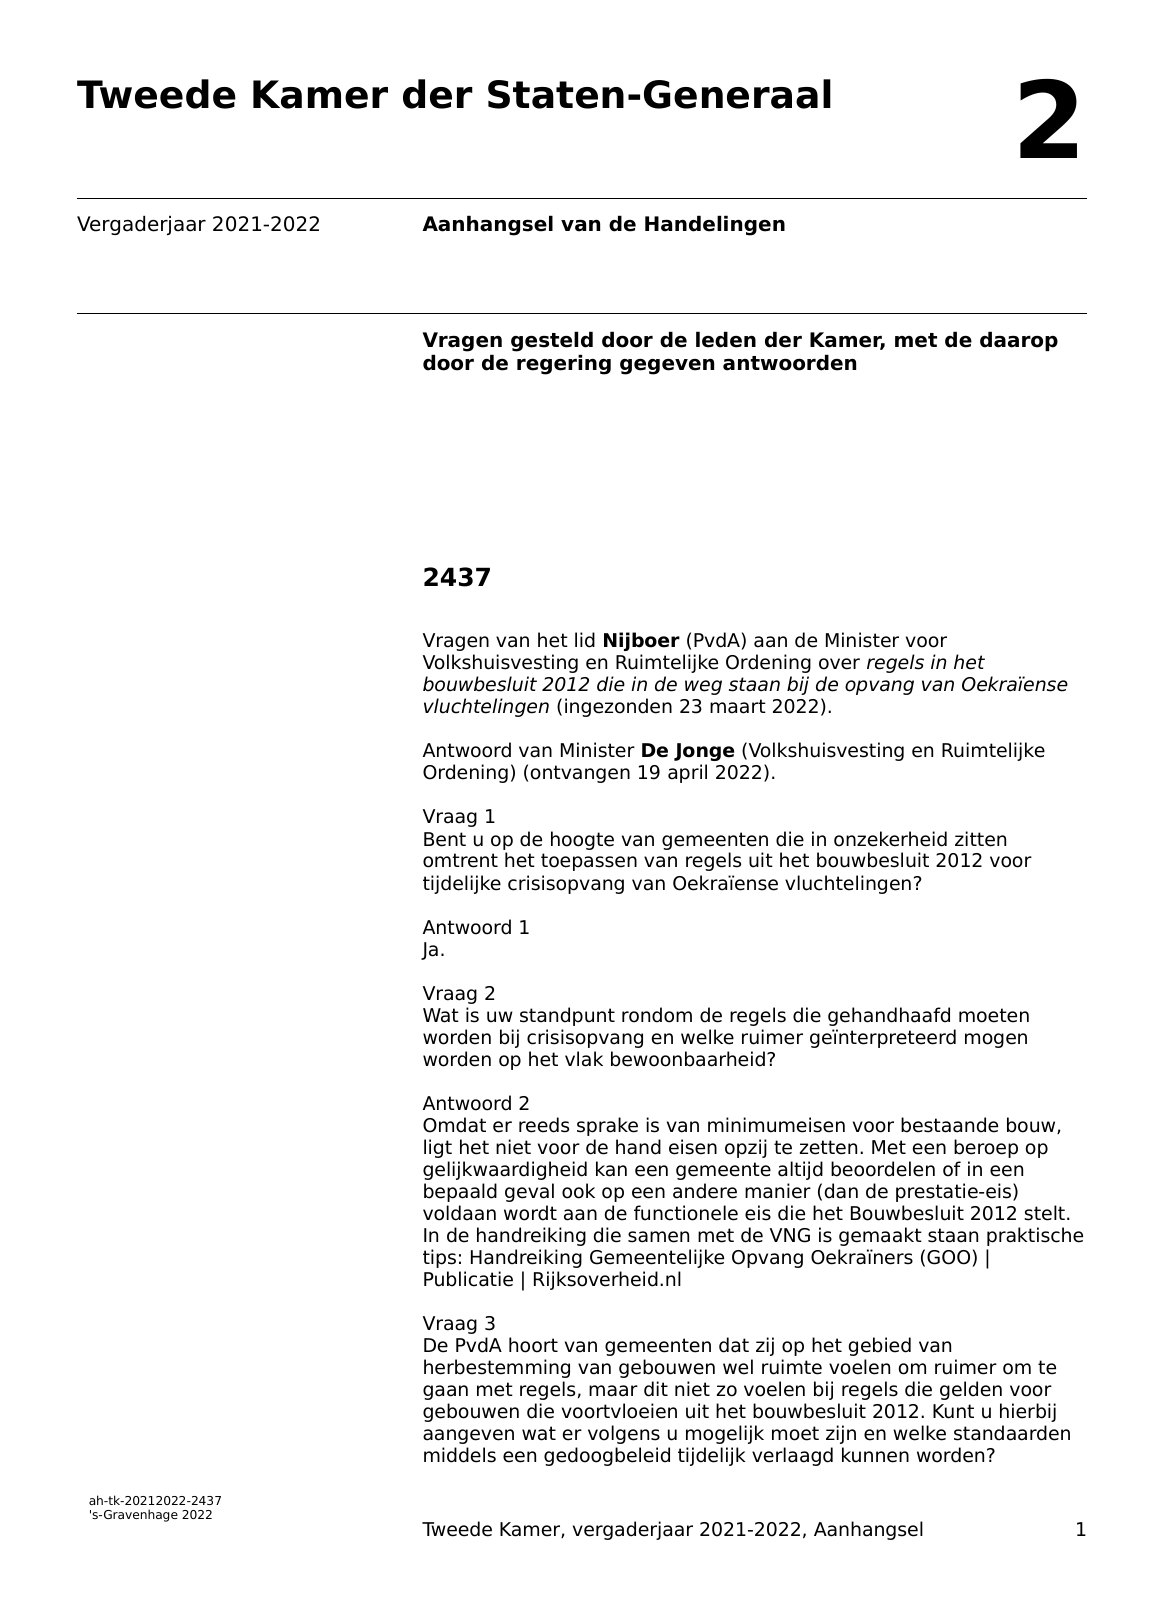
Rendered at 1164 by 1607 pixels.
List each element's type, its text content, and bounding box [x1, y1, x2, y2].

table_header 2 [886, 59, 1087, 198]
table_header Tweede Kamer der Staten-Generaal [77, 59, 886, 198]
text De PvdA hoort van gemeenten dat zij op het gebied van herbestemming van gebouwen wel ruimte voelen om ruimer om te gaan met regels, maar dit niet zo voelen bij regels die gelden voor gebouwen die voortvloeien uit het bouwbesluit 2012. Kunt u hierbij aangeven wat er volgens u mogelijk moet zijn en welke standaarden middels een gedoogbeleid tijdelijk verlaagd kunnen worden? [422, 1335, 1087, 1467]
text Omdat er reeds sprake is van minimumeisen voor bestaande bouw, ligt het niet voor de hand eisen opzij te zetten. Met een beroep op gelijkwaardigheid kan een gemeente altijd beoordelen of in een bepaald geval ook op een andere manier (dan de prestatie-eis) voldaan wordt aan de functionele eis die het Bouwbesluit 2012 stelt. In de handreiking die samen met de VNG is gemaakt staan praktische tips: Handreiking Gemeentelijke Opvang Oekraïners (GOO) | Publicatie | Rijksoverheid.nl [422, 1115, 1087, 1291]
text ah-tk-20212022-2437 [88, 1494, 323, 1508]
table_cell Vergaderjaar 2021-2022 [77, 199, 422, 313]
text Ja. [422, 938, 1087, 961]
text 's-Gravenhage 2022 [88, 1508, 323, 1522]
text Antwoord 2 [422, 1093, 1087, 1115]
text Vraag 2 [422, 983, 1087, 1005]
table_cell [77, 314, 422, 375]
text Vragen van het lid Nijboer (PvdA) aan de Minister voor Volkshuisvesting en Ruimtelijke Ordening over regels in het bouwbesluit 2012 die in de weg staan bij de opvang van Oekraïense vluchtelingen (ingezonden 23 maart 2022). [422, 630, 1087, 718]
text Vraag 3 [422, 1313, 1087, 1335]
text Bent u op de hoogte van gemeenten die in onzekerheid zitten omtrent het toepassen van regels uit het bouwbesluit 2012 voor tijdelijke crisisopvang van Oekraïense vluchtelingen? [422, 828, 1087, 894]
table_cell Vragen gesteld door de leden der Kamer, met de daarop door de regering gegeven antwoorden [422, 314, 1087, 375]
text 2437 [422, 563, 1087, 592]
text Vraag 1 [422, 806, 1087, 828]
table_cell Aanhangsel van de Handelingen [422, 199, 1087, 313]
text Antwoord van Minister De Jonge (Volkshuisvesting en Ruimtelijke Ordening) (ontvangen 19 april 2022). [422, 740, 1087, 784]
text Antwoord 1 [422, 917, 1087, 938]
text Wat is uw standpunt rondom de regels die gehandhaafd moeten worden bij crisisopvang en welke ruimer geïnterpreteerd mogen worden op het vlak bewoonbaarheid? [422, 1005, 1087, 1071]
